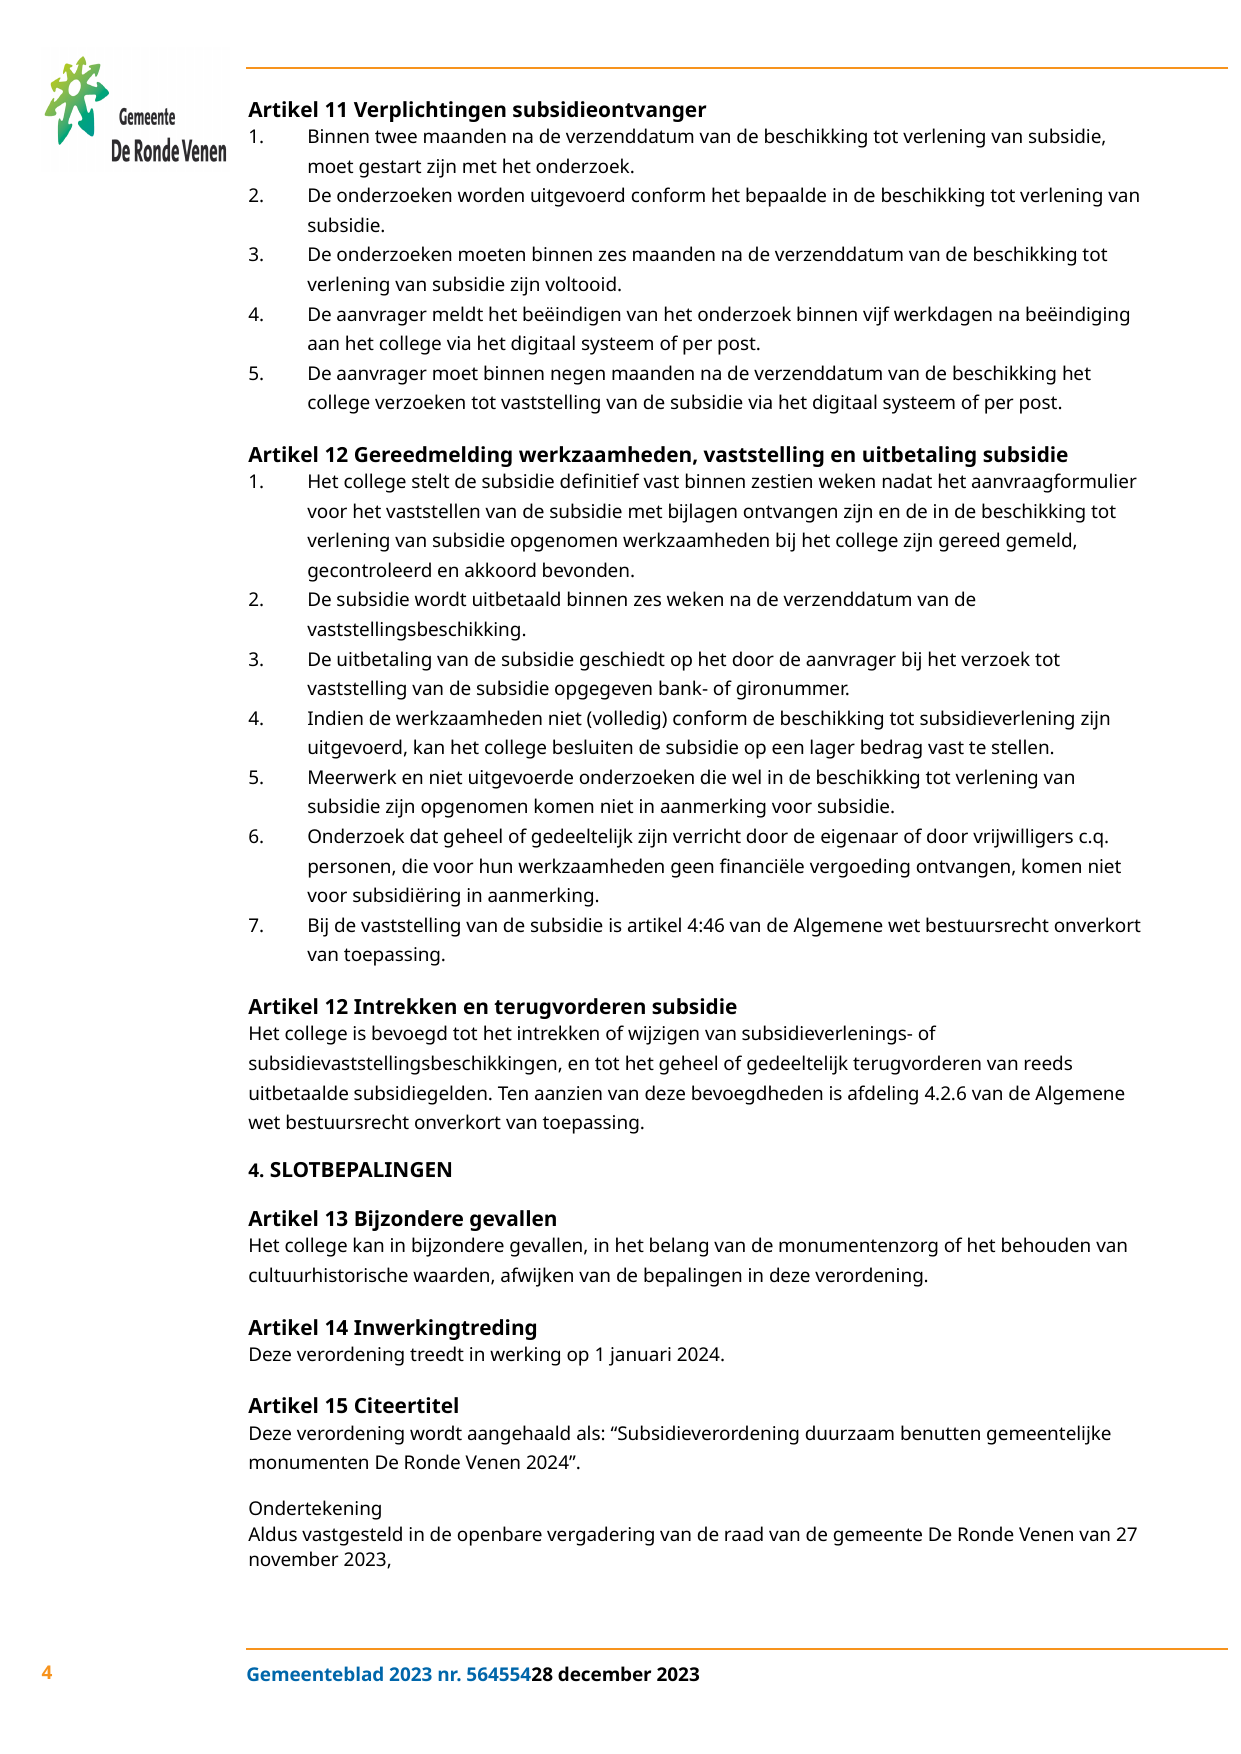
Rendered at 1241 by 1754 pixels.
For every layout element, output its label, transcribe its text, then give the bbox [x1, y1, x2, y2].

text Artikel 12 Gereedmelding werkzaamheden, vaststelling en uitbetaling subsidie [248, 440, 1152, 468]
text Aldus vastgesteld in de openbare vergadering van de raad van de gemeente De Ronde Venen van 27 november 2023, [248, 1521, 1152, 1572]
list De onderzoeken moeten binnen zes maanden na de verzenddatum van de beschikking tot verlening van subsidie zijn voltooid. [248, 242, 1152, 297]
list De aanvrager moet binnen negen maanden na de verzenddatum van de beschikking het college verzoeken tot vaststelling van de subsidie via het digitaal systeem of per post. [248, 360, 1152, 415]
list Bij de vaststelling van de subsidie is artikel 4:46 van de Algemene wet bestuursrecht onverkort van toepassing. [248, 912, 1152, 967]
list De subsidie wordt uitbetaald binnen zes weken na de verzenddatum van de vaststellingsbeschikking. [248, 587, 1152, 642]
text Artikel 12 Intrekken en terugvorderen subsidie [248, 992, 1152, 1021]
picture [41, 47, 231, 172]
list Binnen twee maanden na de verzenddatum van de beschikking tot verlening van subsidie, moet gestart zijn met het onderzoek. [248, 123, 1152, 178]
list Meerwerk en niet uitgevoerde onderzoeken die wel in de beschikking tot verlening van subsidie zijn opgenomen komen niet in aanmerking voor subsidie. [248, 764, 1152, 819]
text Artikel 14 Inwerkingtreding [248, 1313, 1152, 1341]
list Onderzoek dat geheel of gedeeltelijk zijn verricht door de eigenaar of door vrijwilligers c.q. personen, die voor hun werkzaamheden geen financiële vergoeding ontvangen, komen niet voor subsidiëring in aanmerking. [248, 823, 1152, 908]
text 4. SLOTBEPALINGEN [248, 1155, 1152, 1183]
text Artikel 13 Bijzondere gevallen [248, 1204, 1152, 1233]
text Deze verordening treedt in werking op 1 januari 2024. [248, 1341, 1152, 1367]
list Indien de werkzaamheden niet (volledig) conform de beschikking tot subsidieverlening zijn uitgevoerd, kan het college besluiten de subsidie op een lager bedrag vast te stellen. [248, 705, 1152, 760]
text Ondertekening [248, 1495, 1152, 1521]
text Het college kan in bijzondere gevallen, in het belang van de monumentenzorg of het behouden van cultuurhistorische waarden, afwijken van de bepalingen in deze verordening. [248, 1233, 1152, 1288]
list De aanvrager meldt het beëindigen van het onderzoek binnen vijf werkdagen na beëindiging aan het college via het digitaal systeem of per post. [248, 301, 1152, 356]
text Artikel 15 Citeertitel [248, 1391, 1152, 1420]
text Artikel 11 Verplichtingen subsidieontvanger [248, 95, 1152, 123]
list De onderzoeken worden uitgevoerd conform het bepaalde in de beschikking tot verlening van subsidie. [248, 182, 1152, 238]
list Het college stelt de subsidie definitief vast binnen zestien weken nadat het aanvraagformulier voor het vaststellen van de subsidie met bijlagen ontvangen zijn en de in de beschikking tot verlening van subsidie opgenomen werkzaamheden bij het college zijn gereed gemeld, gecontroleerd en akkoord bevonden. [248, 468, 1152, 583]
text Deze verordening wordt aangehaald als: “Subsidieverordening duurzaam benutten gemeentelijke monumenten De Ronde Venen 2024”. [248, 1420, 1152, 1475]
text Het college is bevoegd tot het intrekken of wijzigen van subsidieverlenings- of subsidievaststellingsbeschikkingen, en tot het geheel of gedeeltelijk terugvorderen van reeds uitbetaalde subsidiegelden. Ten aanzien van deze bevoegdheden is afdeling 4.2.6 van de Algemene wet bestuursrecht onverkort van toepassing. [248, 1021, 1152, 1135]
list De uitbetaling van de subsidie geschiedt op het door de aanvrager bij het verzoek tot vaststelling van de subsidie opgegeven bank- of gironummer. [248, 646, 1152, 701]
